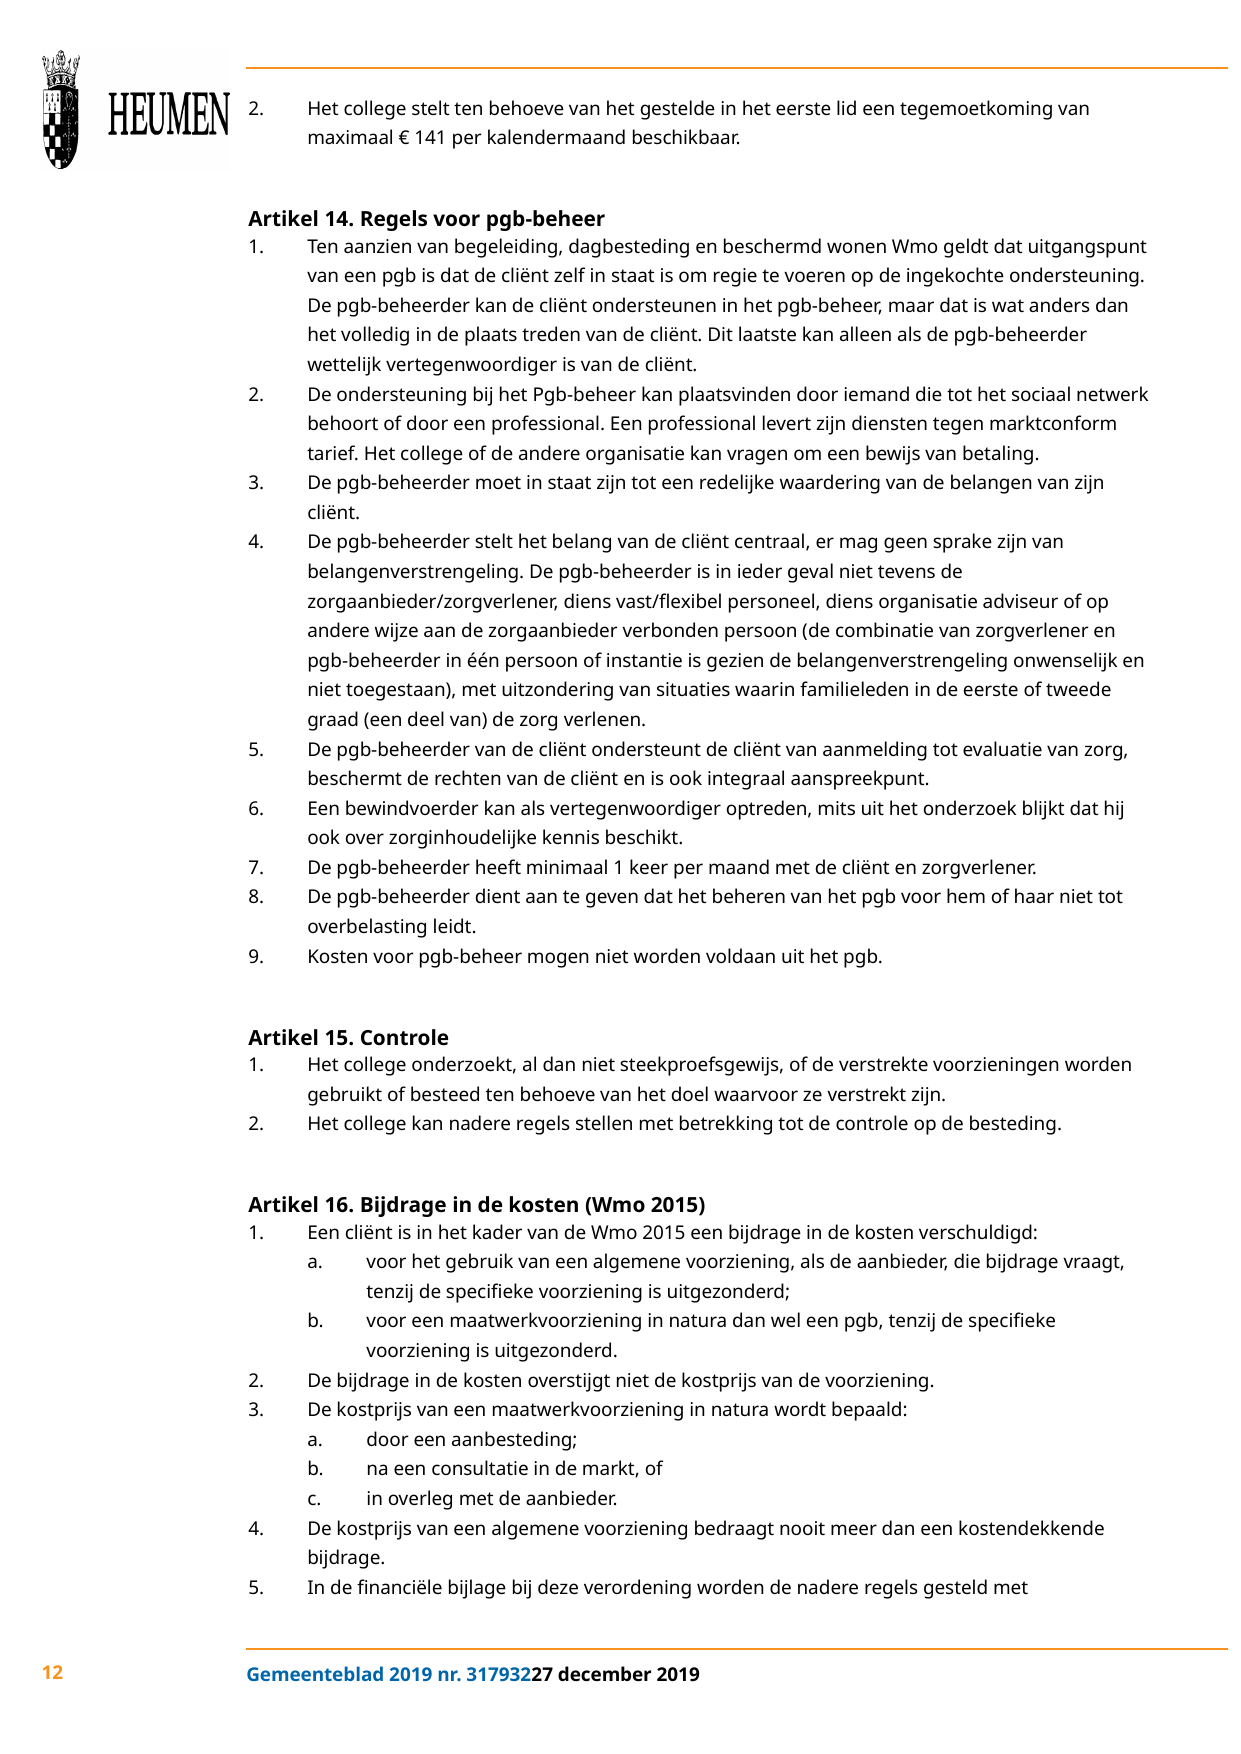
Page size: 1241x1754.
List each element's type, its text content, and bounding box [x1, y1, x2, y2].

list De bijdrage in de kosten overstijgt niet de kostprijs van de voorziening. [248, 1367, 1152, 1392]
list De ondersteuning bij het Pgb-beheer kan plaatsvinden door iemand die tot het sociaal netwerk behoort of door een professional. Een professional levert zijn diensten tegen marktconform tarief. Het college of de andere organisatie kan vragen om een bewijs van betaling. [248, 381, 1152, 466]
text Artikel 14. Regels voor pgb-beheer [248, 204, 1152, 233]
list De kostprijs van een algemene voorziening bedraagt nooit meer dan een kostendekkende bijdrage. [248, 1515, 1152, 1570]
list De pgb-beheerder van de cliënt ondersteunt de cliënt van aanmelding tot evaluatie van zorg, beschermt de rechten van de cliënt en is ook integraal aanspreekpunt. [248, 736, 1152, 791]
text Artikel 16. Bijdrage in de kosten (Wmo 2015) [248, 1190, 1152, 1219]
list voor een maatwerkvoorziening in natura dan wel een pgb, tenzij de specifieke voorziening is uitgezonderd. [307, 1308, 1152, 1363]
list na een consultatie in de markt, of [307, 1456, 1152, 1481]
list De pgb-beheerder heeft minimaal 1 keer per maand met de cliënt en zorgverlener. [248, 854, 1152, 880]
list Het college onderzoekt, al dan niet steekproefsgewijs, of de verstrekte voorzieningen worden gebruikt of besteed ten behoeve van het doel waarvoor ze verstrekt zijn. [248, 1051, 1152, 1107]
list De kostprijs van een maatwerkvoorziening in natura wordt bepaald: [248, 1396, 1152, 1422]
list Het college kan nadere regels stellen met betrekking tot de controle op de besteding. [248, 1110, 1152, 1136]
list Ten aanzien van begeleiding, dagbesteding en beschermd wonen Wmo geldt dat uitgangspunt van een pgb is dat de cliënt zelf in staat is om regie te voeren op de ingekochte ondersteuning. De pgb-beheerder kan de cliënt ondersteunen in het pgb-beheer, maar dat is wat anders dan het volledig in de plaats treden van de cliënt. Dit laatste kan alleen als de pgb-beheerder wettelijk vertegenwoordiger is van de cliënt. [248, 233, 1152, 377]
list Kosten voor pgb-beheer mogen niet worden voldaan uit het pgb. [248, 943, 1152, 968]
list door een aanbesteding; [307, 1426, 1152, 1452]
list in overleg met de aanbieder. [307, 1485, 1152, 1511]
list voor het gebruik van een algemene voorziening, als de aanbieder, die bijdrage vraagt, tenzij de specifieke voorziening is uitgezonderd; [307, 1248, 1152, 1304]
text Artikel 15. Controle [248, 1023, 1152, 1051]
list Een cliënt is in het kader van de Wmo 2015 een bijdrage in de kosten verschuldigd: [248, 1219, 1152, 1244]
list De pgb-beheerder stelt het belang van de cliënt centraal, er mag geen sprake zijn van belangenverstrengeling. De pgb-beheerder is in ieder geval niet tevens de zorgaanbieder/zorgverlener, diens vast/flexibel personeel, diens organisatie adviseur of op andere wijze aan de zorgaanbieder verbonden persoon (de combinatie van zorgverlener en pgb-beheerder in één persoon of instantie is gezien de belangenverstrengeling onwenselijk en niet toegestaan), met uitzondering van situaties waarin familieleden in de eerste of tweede graad (een deel van) de zorg verlenen. [248, 529, 1152, 732]
list De pgb-beheerder dient aan te geven dat het beheren van het pgb voor hem of haar niet tot overbelasting leidt. [248, 884, 1152, 939]
list Het college stelt ten behoeve van het gestelde in het eerste lid een tegemoetkoming van maximaal € 141 per kalendermaand beschikbaar. [248, 95, 1152, 150]
picture [41, 47, 231, 172]
list De pgb-beheerder moet in staat zijn tot een redelijke waardering van de belangen van zijn cliënt. [248, 469, 1152, 525]
list In de financiële bijlage bij deze verordening worden de nadere regels gesteld met [248, 1574, 1152, 1599]
list Een bewindvoerder kan als vertegenwoordiger optreden, mits uit het onderzoek blijkt dat hij ook over zorginhoudelijke kennis beschikt. [248, 795, 1152, 850]
